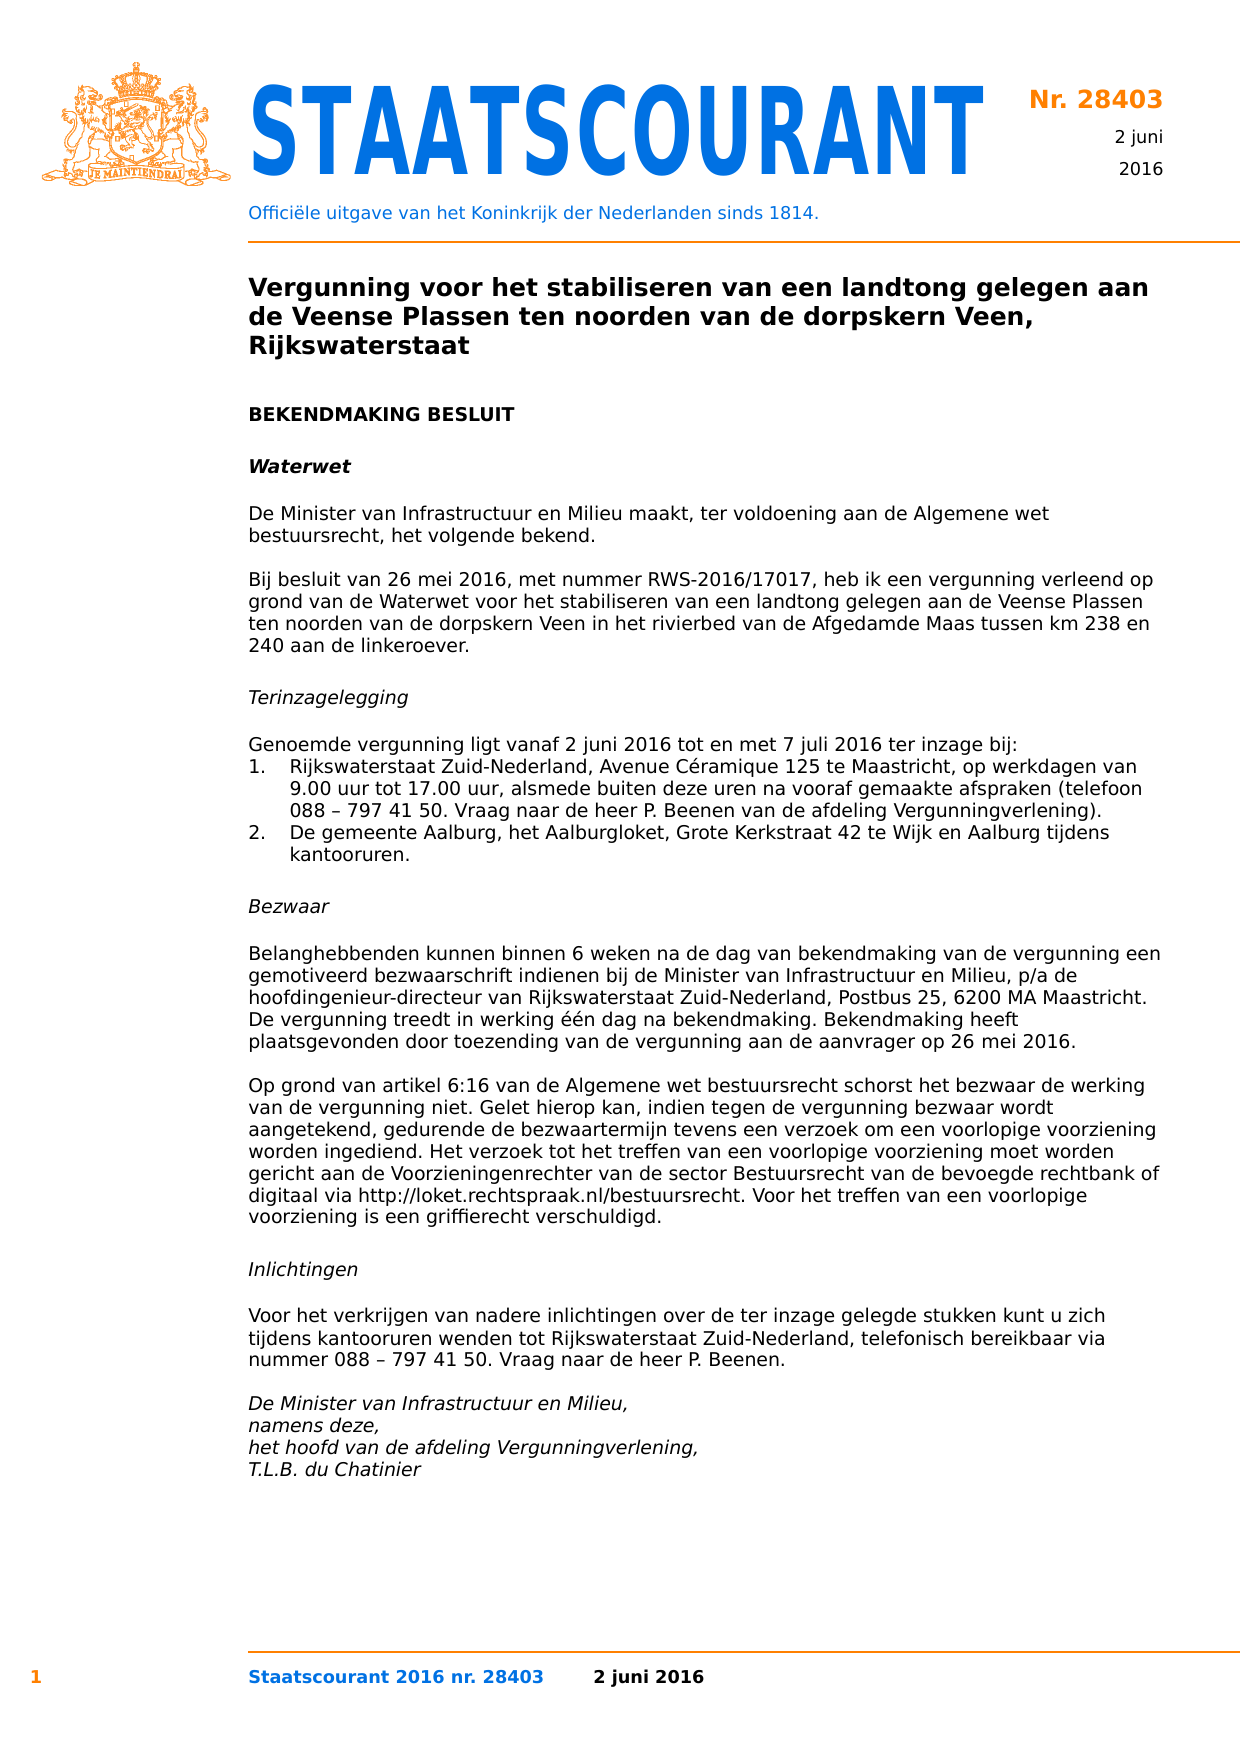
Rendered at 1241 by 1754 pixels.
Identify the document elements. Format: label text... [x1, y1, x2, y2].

table_cell Officiële uitgave van het Koninkrijk der Nederlanden sinds 1814. [248, 203, 1240, 241]
text Bij besluit van 26 mei 2016, met nummer RWS-2016/17017, heb ik een vergunning verleend op grond van de Waterwet voor het stabiliseren van een landtong gelegen aan de Veense Plassen ten noorden van de dorpskern Veen in het rivierbed van de Afgedamde Maas tussen km 238 en 240 aan de linkeroever. [248, 569, 1163, 657]
text De Minister van Infrastructuur en Milieu maakt, ter voldoening aan de Algemene wet bestuursrecht, het volgende bekend. [248, 503, 1163, 547]
text De Minister van Infrastructuur en Milieu, namens deze, het hoofd van de afdeling Vergunningverlening, T.L.B. du Chatinier [248, 1393, 1163, 1481]
table_cell 2016 [998, 153, 1240, 203]
subtitle Vergunning voor het stabiliseren van een landtong gelegen aan de Veense Plassen ten noorden van de dorpskern Veen, Rijkswaterstaat [248, 273, 1163, 361]
text Belanghebbenden kunnen binnen 6 weken na de dag van bekendmaking van de vergunning een gemotiveerd bezwaarschrift indienen bij de Minister van Infrastructuur en Milieu, p/a de hoofdingenieur-directeur van Rijkswaterstaat Zuid-Nederland, Postbus 25, 6200 MA Maastricht. De vergunning treedt in werking één dag na bekendmaking. Bekendmaking heeft plaatsgevonden door toezending van de vergunning aan de aanvrager op 26 mei 2016. [248, 943, 1163, 1053]
subtitle Bezwaar [248, 896, 1163, 918]
subtitle Terinzagelegging [248, 687, 1163, 709]
picture [41, 62, 231, 186]
table_cell 2 juni [998, 121, 1240, 153]
text 1. Rijkswaterstaat Zuid-Nederland, Avenue Céramique 125 te Maastricht, op werkdagen van 9.00 uur tot 17.00 uur, alsmede buiten deze uren na vooraf gemaakte afspraken (telefoon 088 – 797 41 50. Vraag naar de heer P. Beenen van de afdeling Vergunningverlening). [248, 756, 1163, 822]
text Voor het verkrijgen van nadere inlichtingen over de ter inzage gelegde stukken kunt u zich tijdens kantooruren wenden tot Rijkswaterstaat Zuid-Nederland, telefonisch bereikbaar via nummer 088 – 797 41 50. Vraag naar de heer P. Beenen. [248, 1305, 1163, 1371]
subtitle Inlichtingen [248, 1258, 1163, 1280]
table_header Nr. 28403 [998, 62, 1240, 121]
text 2. De gemeente Aalburg, het Aalburgloket, Grote Kerkstraat 42 te Wijk en Aalburg tijdens kantooruren. [248, 822, 1163, 866]
table_header STAATSCOURANT [248, 62, 998, 203]
table_header [25, 62, 248, 241]
text Genoemde vergunning ligt vanaf 2 juni 2016 tot en met 7 juli 2016 ter inzage bij: [248, 734, 1163, 756]
text Op grond van artikel 6:16 van de Algemene wet bestuursrecht schorst het bezwaar de werking van de vergunning niet. Gelet hierop kan, indien tegen de vergunning bezwaar wordt aangetekend, gedurende de bezwaartermijn tevens een verzoek om een voorlopige voorziening worden ingediend. Het verzoek tot het treffen van een voorlopige voorziening moet worden gericht aan de Voorzieningenrechter van de sector Bestuursrecht van de bevoegde rechtbank of digitaal via http://loket.rechtspraak.nl/bestuursrecht. Voor het treffen van een voorlopige voorziening is een griffierecht verschuldigd. [248, 1074, 1163, 1228]
subtitle Waterwet [248, 456, 1163, 478]
subtitle BEKENDMAKING BESLUIT [248, 404, 1163, 426]
